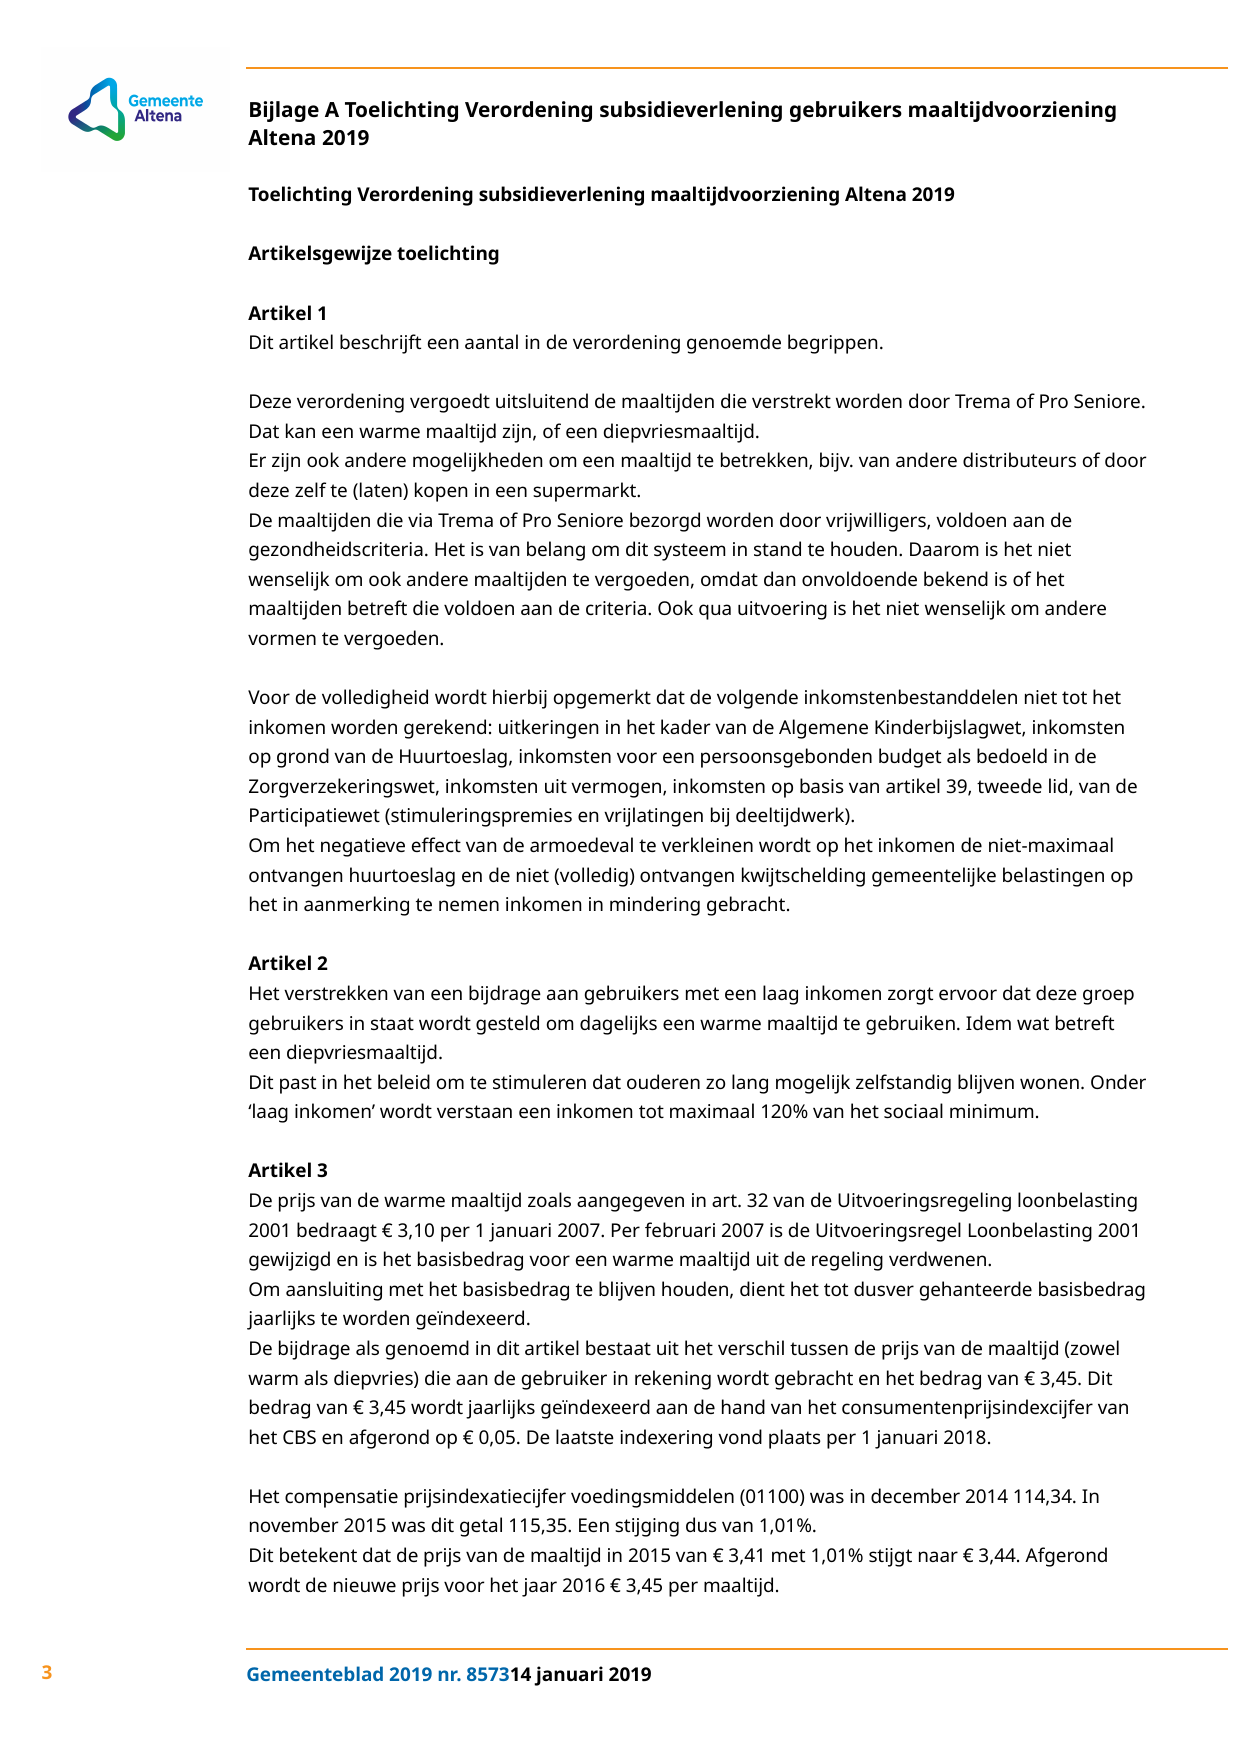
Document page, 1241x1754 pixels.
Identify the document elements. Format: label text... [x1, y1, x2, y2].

text Artikelsgewijze toelichting [248, 241, 1152, 266]
text Voor de volledigheid wordt hierbij opgemerkt dat de volgende inkomstenbestanddelen niet tot het inkomen worden gerekend: uitkeringen in het kader van de Algemene Kinderbijslagwet, inkomsten op grond van de Huurtoeslag, inkomsten voor een persoonsgebonden budget als bedoeld in de Zorgverzekeringswet, inkomsten uit vermogen, inkomsten op basis van artikel 39, tweede lid, van de Participatiewet (stimuleringspremies en vrijlatingen bij deeltijdwerk). [248, 684, 1152, 828]
text De prijs van de warme maaltijd zoals aangegeven in art. 32 van de Uitvoeringsregeling loonbelasting 2001 bedraagt € 3,10 per 1 januari 2007. Per februari 2007 is de Uitvoeringsregel Loonbelasting 2001 gewijzigd en is het basisbedrag voor een warme maaltijd uit de regeling verdwenen. [248, 1187, 1152, 1272]
text Deze verordening vergoedt uitsluitend de maaltijden die verstrekt worden door Trema of Pro Seniore. Dat kan een warme maaltijd zijn, of een diepvriesmaaltijd. [248, 388, 1152, 444]
text Bijlage A Toelichting Verordening subsidieverlening gebruikers maaltijdvoorziening Altena 2019 [248, 95, 1152, 152]
text Dit betekent dat de prijs van de maaltijd in 2015 van € 3,41 met 1,01% stijgt naar € 3,44. Afgerond wordt de nieuwe prijs voor het jaar 2016 € 3,45 per maaltijd. [248, 1542, 1152, 1597]
text Artikel 1 [248, 300, 1152, 325]
text Dit past in het beleid om te stimuleren dat ouderen zo lang mogelijk zelfstandig blijven wonen. Onder ‘laag inkomen’ wordt verstaan een inkomen tot maximaal 120% van het sociaal minimum. [248, 1069, 1152, 1124]
text Om aansluiting met het basisbedrag te blijven houden, dient het tot dusver gehanteerde basisbedrag jaarlijks te worden geïndexeerd. [248, 1276, 1152, 1331]
text Om het negatieve effect van de armoedeval te verkleinen wordt op het inkomen de niet-maximaal ontvangen huurtoeslag en de niet (volledig) ontvangen kwijtschelding gemeentelijke belastingen op het in aanmerking te nemen inkomen in mindering gebracht. [248, 832, 1152, 917]
text Er zijn ook andere mogelijkheden om een maaltijd te betrekken, bijv. van andere distributeurs of door deze zelf te (laten) kopen in een supermarkt. [248, 448, 1152, 503]
text Artikel 2 [248, 951, 1152, 976]
text Dit artikel beschrijft een aantal in de verordening genoemde begrippen. [248, 329, 1152, 355]
text Toelichting Verordening subsidieverlening maaltijdvoorziening Altena 2019 [248, 181, 1152, 207]
text De maaltijden die via Trema of Pro Seniore bezorgd worden door vrijwilligers, voldoen aan de gezondheidscriteria. Het is van belang om dit systeem in stand te houden. Daarom is het niet wenselijk om ook andere maaltijden te vergoeden, omdat dan onvoldoende bekend is of het maaltijden betreft die voldoen aan de criteria. Ook qua uitvoering is het niet wenselijk om andere vormen te vergoeden. [248, 507, 1152, 651]
text Het verstrekken van een bijdrage aan gebruikers met een laag inkomen zorgt ervoor dat deze groep gebruikers in staat wordt gesteld om dagelijks een warme maaltijd te gebruiken. Idem wat betreft een diepvriesmaaltijd. [248, 980, 1152, 1065]
text Het compensatie prijsindexatiecijfer voedingsmiddelen (01100) was in december 2014 114,34. In november 2015 was dit getal 115,35. Een stijging dus van 1,01%. [248, 1483, 1152, 1538]
text De bijdrage als genoemd in dit artikel bestaat uit het verschil tussen de prijs van de maaltijd (zowel warm als diepvries) die aan de gebruiker in rekening wordt gebracht en het bedrag van € 3,45. Dit bedrag van € 3,45 wordt jaarlijks geïndexeerd aan de hand van het consumentenprijsindexcijfer van het CBS en afgerond op € 0,05. De laatste indexering vond plaats per 1 januari 2018. [248, 1335, 1152, 1449]
picture [41, 47, 231, 172]
text Artikel 3 [248, 1158, 1152, 1183]
